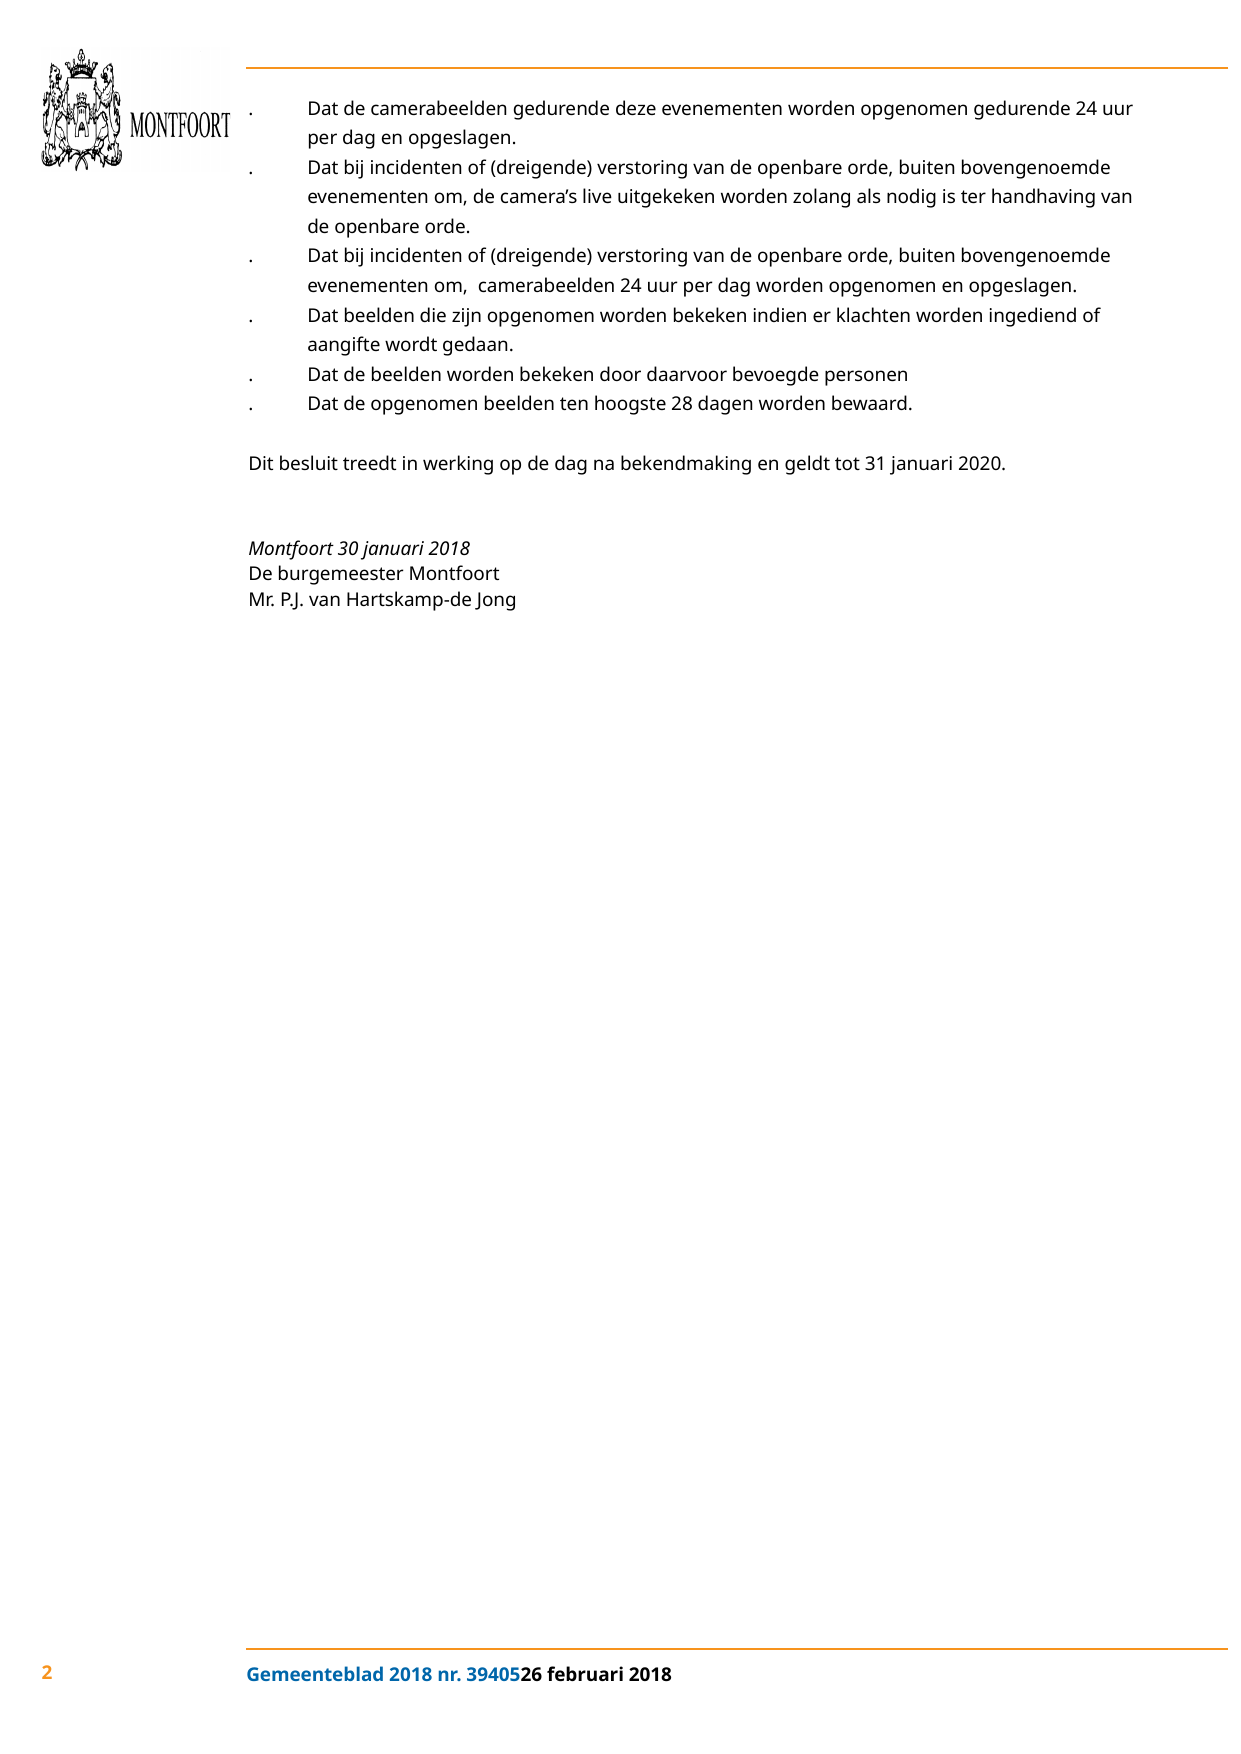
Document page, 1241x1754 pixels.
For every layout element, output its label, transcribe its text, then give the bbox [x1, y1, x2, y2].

list Dat bij incidenten of (dreigende) verstoring van de openbare orde, buiten bovengenoemde evenementen om, camerabeelden 24 uur per dag worden opgenomen en opgeslagen. [248, 243, 1152, 298]
text De burgemeester Montfoort [248, 560, 1152, 586]
list Dat de camerabeelden gedurende deze evenementen worden opgenomen gedurende 24 uur per dag en opgeslagen. [248, 95, 1152, 150]
list Dat de opgenomen beelden ten hoogste 28 dagen worden bewaard. [248, 391, 1152, 416]
text Dit besluit treedt in werking op de dag na bekendmaking en geldt tot 31 januari 2020. [248, 450, 1152, 476]
list Dat beelden die zijn opgenomen worden bekeken indien er klachten worden ingediend of aangifte wordt gedaan. [248, 302, 1152, 357]
text Montfoort 30 januari 2018 [248, 535, 1152, 560]
list Dat de beelden worden bekeken door daarvoor bevoegde personen [248, 361, 1152, 387]
text Mr. P.J. van Hartskamp-de Jong [248, 586, 1152, 612]
picture [41, 47, 231, 172]
list Dat bij incidenten of (dreigende) verstoring van de openbare orde, buiten bovengenoemde evenementen om, de camera’s live uitgekeken worden zolang als nodig is ter handhaving van de openbare orde. [248, 154, 1152, 239]
